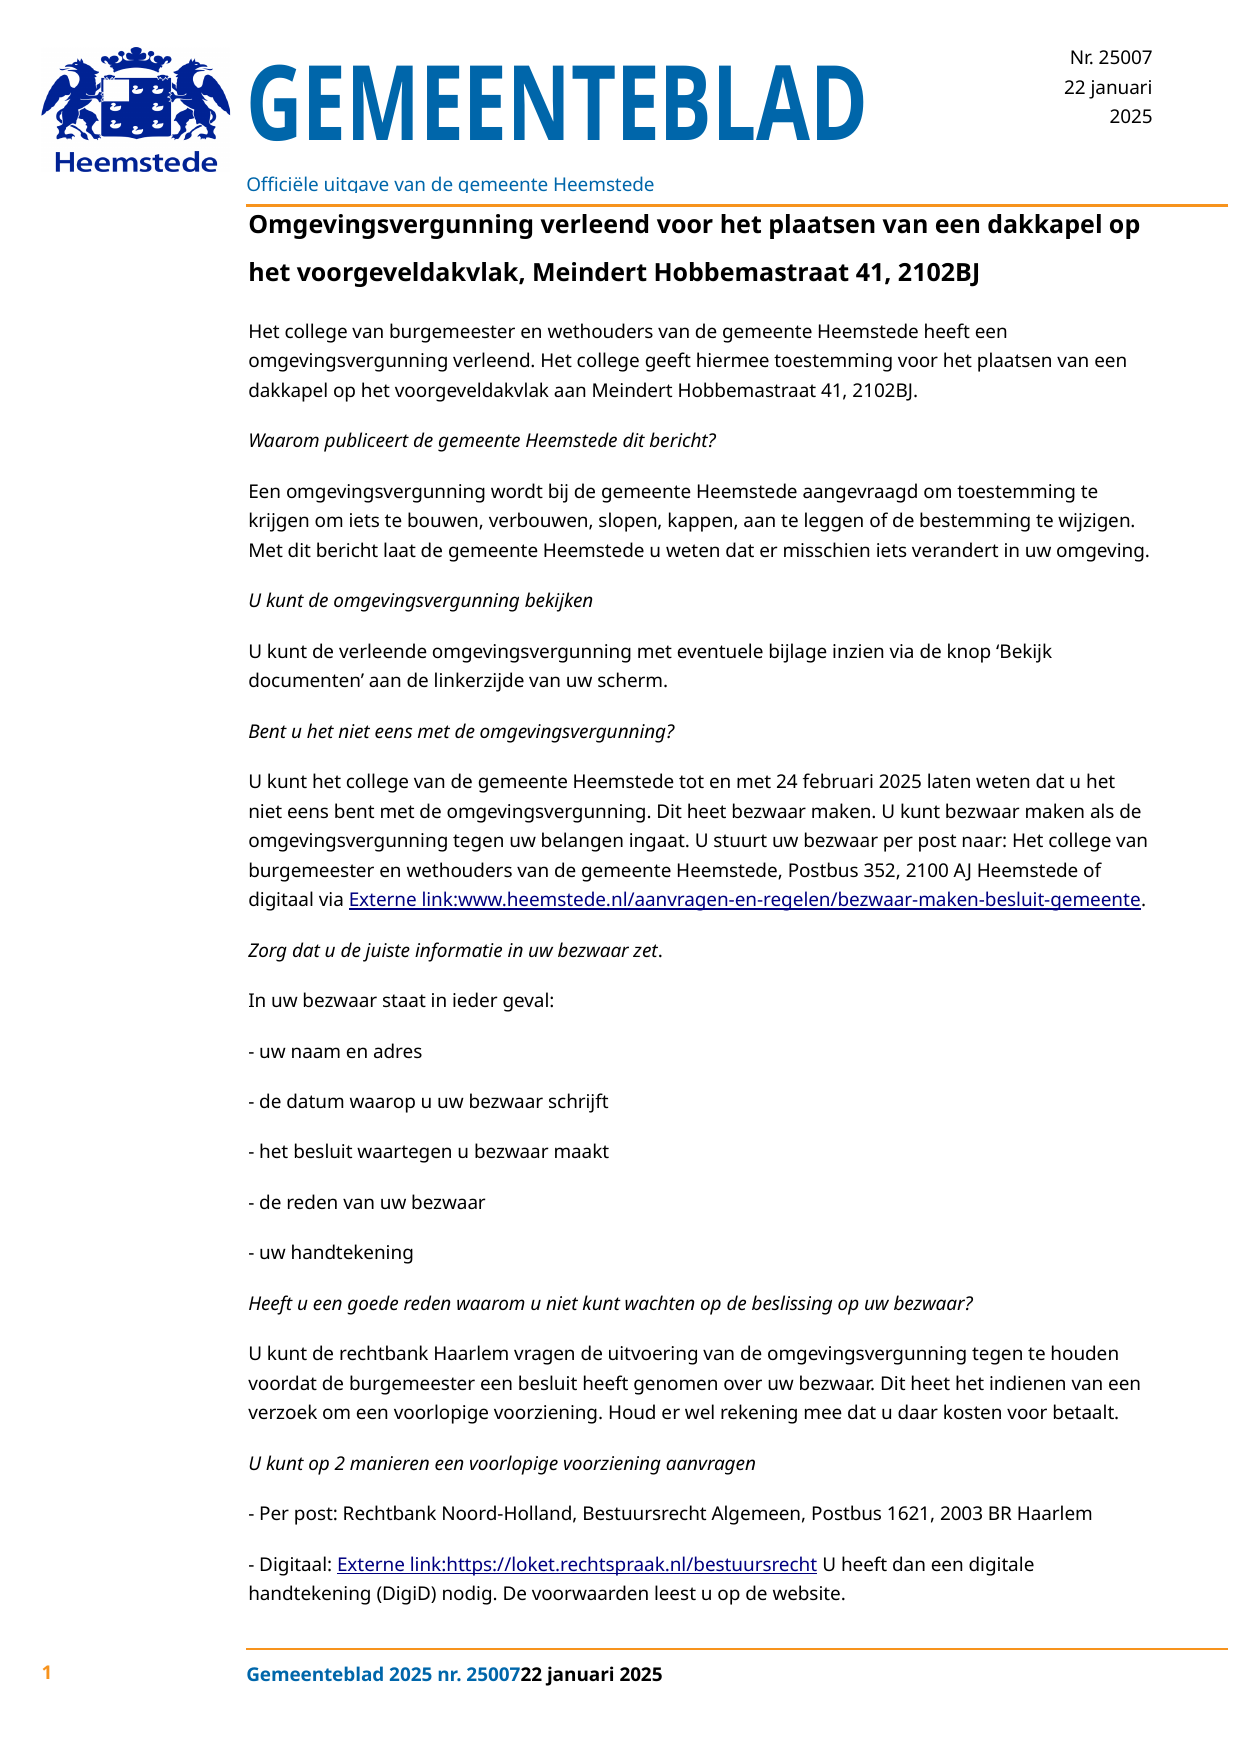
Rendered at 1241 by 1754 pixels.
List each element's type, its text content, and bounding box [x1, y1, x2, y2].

text Heeft u een goede reden waarom u niet kunt wachten op de beslissing op uw bezwaar? [248, 1290, 1152, 1316]
text Zorg dat u de juiste informatie in uw bezwaar zet. [248, 937, 1152, 963]
text Waarom publiceert de gemeente Heemstede dit bericht? [248, 427, 1152, 453]
text In uw bezwaar staat in ieder geval: [248, 987, 1152, 1013]
text - Per post: Rechtbank Noord-Holland, Bestuursrecht Algemeen, Postbus 1621, 2003 BR Haarlem [248, 1500, 1152, 1526]
text - de reden van uw bezwaar [248, 1189, 1152, 1215]
text U kunt de omgevingsvergunning bekijken [248, 587, 1152, 613]
text U kunt op 2 manieren een voorlopige voorziening aanvragen [248, 1450, 1152, 1476]
text Een omgevingsvergunning wordt bij de gemeente Heemstede aangevraagd om toestemming te krijgen om iets te bouwen, verbouwen, slopen, kappen, aan te leggen of de bestemming te wijzigen. Met dit bericht laat de gemeente Heemstede u weten dat er misschien iets verandert in uw omgeving. [248, 478, 1152, 563]
text U kunt de verleende omgevingsvergunning met eventuele bijlage inzien via de knop ‘Bekijk documenten’ aan de linkerzijde van uw scherm. [248, 638, 1152, 693]
text Bent u het niet eens met de omgevingsvergunning? [248, 718, 1152, 744]
text Het college van burgemeester en wethouders van de gemeente Heemstede heeft een omgevingsvergunning verleend. Het college geeft hiermee toestemming voor het plaatsen van een dakkapel op het voorgeveldakvlak aan Meindert Hobbemastraat 41, 2102BJ. [248, 318, 1152, 403]
text - de datum waarop u uw bezwaar schrijft [248, 1088, 1152, 1114]
text Omgevingsvergunning verleend voor het plaatsen van een dakkapel op het voorgeveldakvlak, Meindert Hobbemastraat 41, 2102BJ [248, 207, 1152, 288]
picture [41, 47, 231, 172]
text U kunt het college van de gemeente Heemstede tot en met 24 februari 2025 laten weten dat u het niet eens bent met de omgevingsvergunning. Dit heet bezwaar maken. U kunt bezwaar maken als de omgevingsvergunning tegen uw belangen ingaat. U stuurt uw bezwaar per post naar: Het college van burgemeester en wethouders van de gemeente Heemstede, Postbus 352, 2100 AJ Heemstede of digitaal via Externe link:www.heemstede.nl/aanvragen-en-regelen/bezwaar-maken-besluit-gemeente. [248, 768, 1152, 912]
text - Digitaal: Externe link:https://loket.rechtspraak.nl/bestuursrecht U heeft dan een digitale handtekening (DigiD) nodig. De voorwaarden leest u op de website. [248, 1551, 1152, 1606]
text - uw naam en adres [248, 1038, 1152, 1064]
text - uw handtekening [248, 1239, 1152, 1265]
text - het besluit waartegen u bezwaar maakt [248, 1139, 1152, 1164]
text U kunt de rechtbank Haarlem vragen de uitvoering van de omgevingsvergunning tegen te houden voordat de burgemeester een besluit heeft genomen over uw bezwaar. Dit heet het indienen van een verzoek om een voorlopige voorziening. Houd er wel rekening mee dat u daar kosten voor betaalt. [248, 1340, 1152, 1425]
